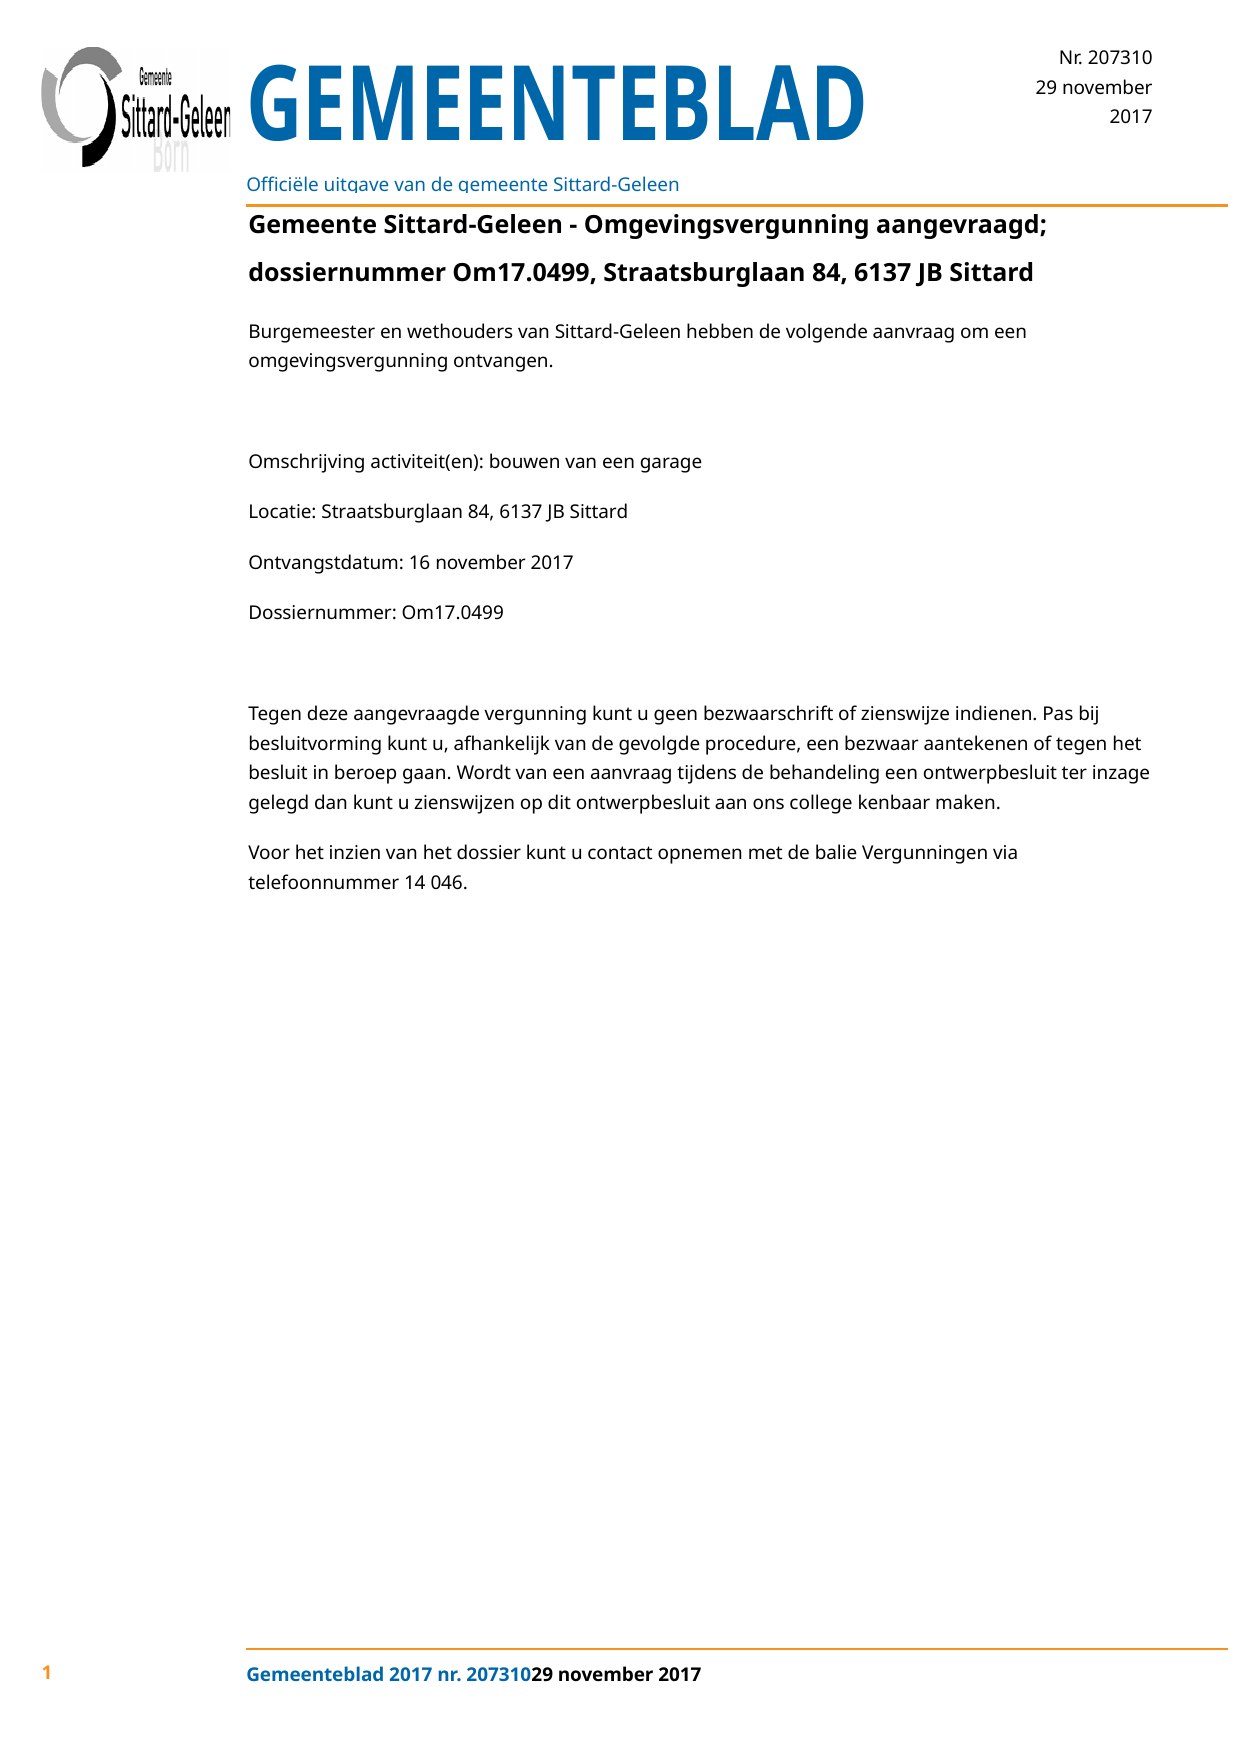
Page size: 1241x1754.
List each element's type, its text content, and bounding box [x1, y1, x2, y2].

text Dossiernummer: Om17.0499 [248, 599, 1152, 625]
text Ontvangstdatum: 16 november 2017 [248, 549, 1152, 575]
text Omschrijving activiteit(en): bouwen van een garage [248, 448, 1152, 474]
text Locatie: Straatsburglaan 84, 6137 JB Sittard [248, 499, 1152, 524]
text Gemeente Sittard-Geleen - Omgevingsvergunning aangevraagd; dossiernummer Om17.0499, Straatsburglaan 84, 6137 JB Sittard [248, 207, 1152, 288]
text Burgemeester en wethouders van Sittard-Geleen hebben de volgende aanvraag om een omgevingsvergunning ontvangen. [248, 318, 1152, 373]
text Tegen deze aangevraagde vergunning kunt u geen bezwaarschrift of zienswijze indienen. Pas bij besluitvorming kunt u, afhankelijk van de gevolgde procedure, een bezwaar aantekenen of tegen het besluit in beroep gaan. Wordt van een aanvraag tijdens de behandeling een ontwerpbesluit ter inzage gelegd dan kunt u zienswijzen op dit ontwerpbesluit aan ons college kenbaar maken. [248, 700, 1152, 815]
text Voor het inzien van het dossier kunt u contact opnemen met de balie Vergunningen via telefoonnummer 14 046. [248, 839, 1152, 895]
picture [41, 47, 231, 172]
